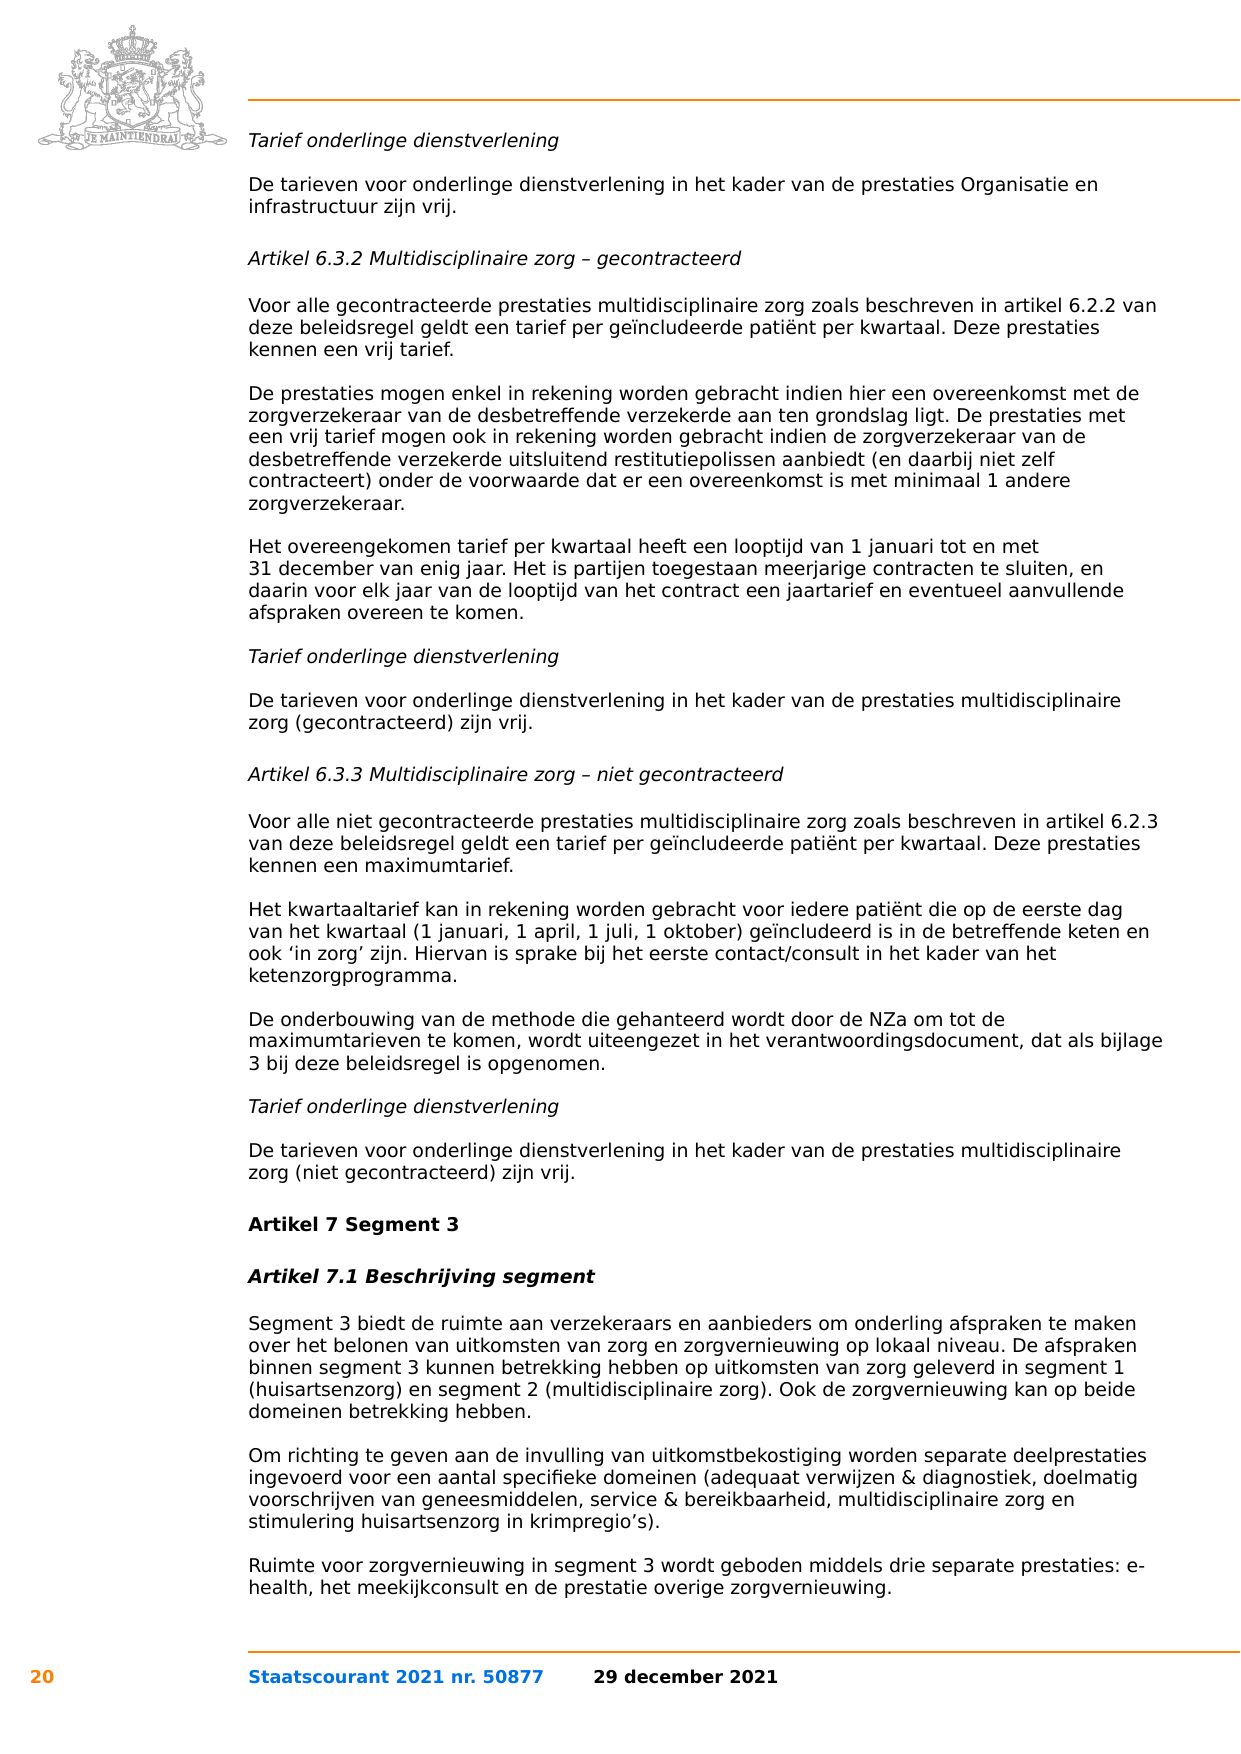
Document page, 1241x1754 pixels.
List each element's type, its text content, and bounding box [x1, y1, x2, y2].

text Voor alle gecontracteerde prestaties multidisciplinaire zorg zoals beschreven in artikel 6.2.2 van deze beleidsregel geldt een tarief per geïncludeerde patiënt per kwartaal. Deze prestaties kennen een vrij tarief. [248, 295, 1163, 361]
text De tarieven voor onderlinge dienstverlening in het kader van de prestaties multidisciplinaire zorg (gecontracteerd) zijn vrij. [248, 690, 1163, 734]
text Om richting te geven aan de invulling van uitkomstbekostiging worden separate deelprestaties ingevoerd voor een aantal specifieke domeinen (adequaat verwijzen & diagnostiek, doelmatig voorschrijven van geneesmiddelen, service & bereikbaarheid, multidisciplinaire zorg en stimulering huisartsenzorg in krimpregio’s). [248, 1445, 1163, 1533]
text De onderbouwing van de methode die gehanteerd wordt door de NZa om tot de maximumtarieven te komen, wordt uiteengezet in het verantwoordingsdocument, dat als bijlage 3 bij deze beleidsregel is opgenomen. [248, 1008, 1163, 1074]
subtitle Artikel 6.3.3 Multidisciplinaire zorg – niet gecontracteerd [248, 764, 1163, 786]
subtitle Artikel 6.3.2 Multidisciplinaire zorg – gecontracteerd [248, 248, 1163, 270]
subtitle Artikel 7 Segment 3 [248, 1214, 1163, 1236]
subtitle Tarief onderlinge dienstverlening [248, 130, 1163, 152]
text Ruimte voor zorgvernieuwing in segment 3 wordt geboden middels drie separate prestaties: e-health, het meekijkconsult en de prestatie overige zorgvernieuwing. [248, 1554, 1163, 1598]
text Voor alle niet gecontracteerde prestaties multidisciplinaire zorg zoals beschreven in artikel 6.2.3 van deze beleidsregel geldt een tarief per geïncludeerde patiënt per kwartaal. Deze prestaties kennen een maximumtarief. [248, 811, 1163, 877]
text De tarieven voor onderlinge dienstverlening in het kader van de prestaties Organisatie en infrastructuur zijn vrij. [248, 174, 1163, 218]
subtitle Artikel 7.1 Beschrijving segment [248, 1266, 1163, 1288]
text De prestaties mogen enkel in rekening worden gebracht indien hier een overeenkomst met de zorgverzekeraar van de desbetreffende verzekerde aan ten grondslag ligt. De prestaties met een vrij tarief mogen ook in rekening worden gebracht indien de zorgverzekeraar van de desbetreffende verzekerde uitsluitend restitutiepolissen aanbiedt (en daarbij niet zelf contracteert) onder de voorwaarde dat er een overeenkomst is met minimaal 1 andere zorgverzekeraar. [248, 382, 1163, 514]
text Segment 3 biedt de ruimte aan verzekeraars en aanbieders om onderling afspraken te maken over het belonen van uitkomsten van zorg en zorgvernieuwing op lokaal niveau. De afspraken binnen segment 3 kunnen betrekking hebben op uitkomsten van zorg geleverd in segment 1 (huisartsenzorg) en segment 2 (multidisciplinaire zorg). Ook de zorgvernieuwing kan op beide domeinen betrekking hebben. [248, 1313, 1163, 1423]
picture [38, 25, 227, 150]
text De tarieven voor onderlinge dienstverlening in het kader van de prestaties multidisciplinaire zorg (niet gecontracteerd) zijn vrij. [248, 1140, 1163, 1184]
subtitle Tarief onderlinge dienstverlening [248, 1096, 1163, 1118]
text Het overeengekomen tarief per kwartaal heeft een looptijd van 1 januari tot en met 31 december van enig jaar. Het is partijen toegestaan meerjarige contracten te sluiten, en daarin voor elk jaar van de looptijd van het contract een jaartarief en eventueel aanvullende afspraken overeen te komen. [248, 536, 1163, 624]
text Het kwartaaltarief kan in rekening worden gebracht voor iedere patiënt die op de eerste dag van het kwartaal (1 januari, 1 april, 1 juli, 1 oktober) geïncludeerd is in de betreffende keten en ook ‘in zorg’ zijn. Hiervan is sprake bij het eerste contact/consult in het kader van het ketenzorgprogramma. [248, 899, 1163, 987]
subtitle Tarief onderlinge dienstverlening [248, 646, 1163, 668]
